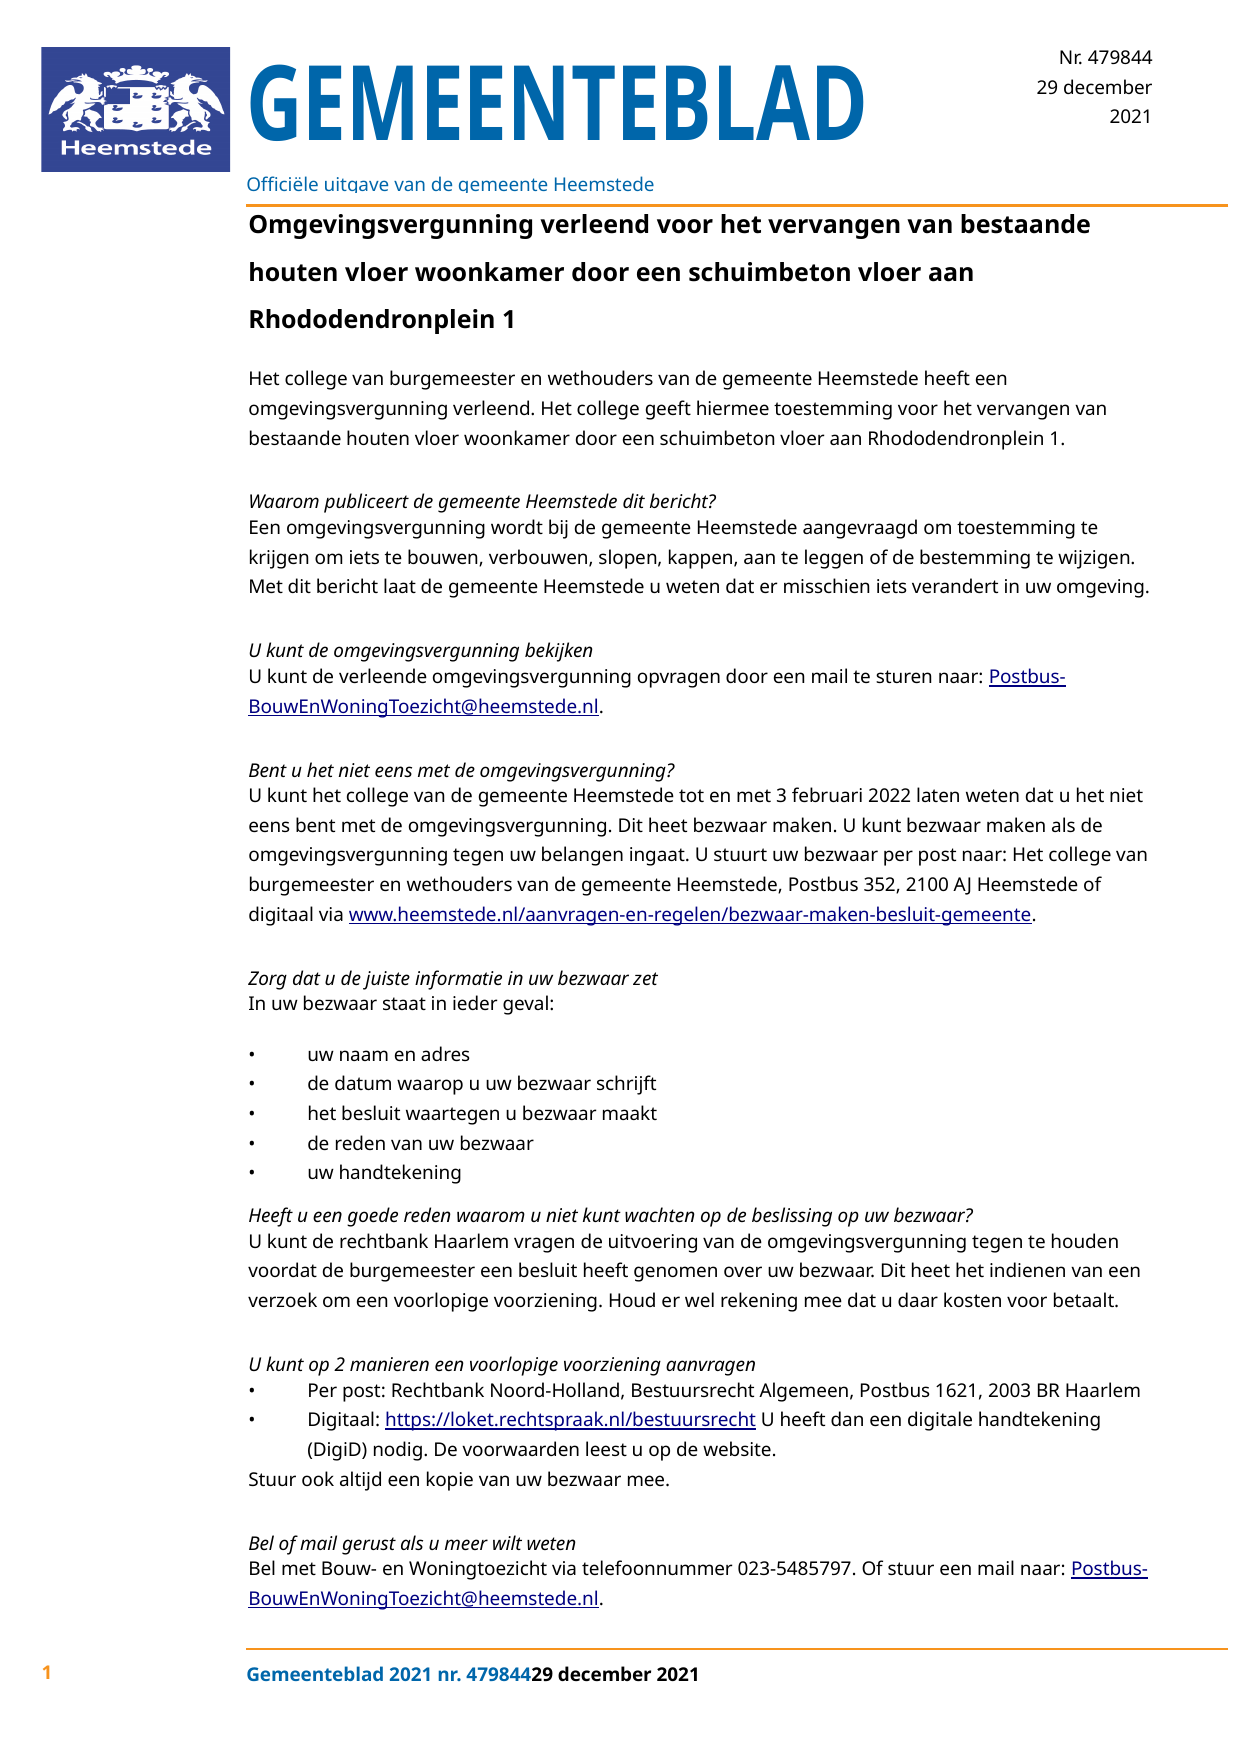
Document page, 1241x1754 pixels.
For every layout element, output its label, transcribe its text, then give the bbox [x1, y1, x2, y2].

text U kunt de omgevingsvergunning bekijken [248, 637, 1152, 663]
text Bel of mail gerust als u meer wilt weten [248, 1530, 1152, 1555]
text Heeft u een goede reden waarom u niet kunt wachten op de beslissing op uw bezwaar? [248, 1202, 1152, 1228]
text In uw bezwaar staat in ieder geval: [248, 991, 1152, 1016]
list het besluit waartegen u bezwaar maakt [248, 1100, 1152, 1126]
text Waarom publiceert de gemeente Heemstede dit bericht? [248, 489, 1152, 514]
text Bel met Bouw- en Woningtoezicht via telefoonnummer 023-5485797. Of stuur een mail naar: Postbus-BouwEnWoningToezicht@heemstede.nl. [248, 1555, 1152, 1611]
list uw handtekening [248, 1159, 1152, 1185]
text Omgevingsvergunning verleend voor het vervangen van bestaande houten vloer woonkamer door een schuimbeton vloer aan Rhododendronplein 1 [248, 207, 1152, 336]
text Zorg dat u de juiste informatie in uw bezwaar zet [248, 965, 1152, 991]
list Digitaal: https://loket.rechtspraak.nl/bestuursrecht U heeft dan een digitale handtekening (DigiD) nodig. De voorwaarden leest u op de website. [248, 1407, 1152, 1462]
picture [41, 47, 231, 172]
list de datum waarop u uw bezwaar schrijft [248, 1071, 1152, 1096]
text U kunt op 2 manieren een voorlopige voorziening aanvragen [248, 1351, 1152, 1377]
text Het college van burgemeester en wethouders van de gemeente Heemstede heeft een omgevingsvergunning verleend. Het college geeft hiermee toestemming voor het vervangen van bestaande houten vloer woonkamer door een schuimbeton vloer aan Rhododendronplein 1. [248, 366, 1152, 450]
text U kunt het college van de gemeente Heemstede tot en met 3 februari 2022 laten weten dat u het niet eens bent met de omgevingsvergunning. Dit heet bezwaar maken. U kunt bezwaar maken als de omgevingsvergunning tegen uw belangen ingaat. U stuurt uw bezwaar per post naar: Het college van burgemeester en wethouders van de gemeente Heemstede, Postbus 352, 2100 AJ Heemstede of digitaal via www.heemstede.nl/aanvragen-en-regelen/bezwaar-maken-besluit-gemeente. [248, 782, 1152, 927]
text Bent u het niet eens met de omgevingsvergunning? [248, 757, 1152, 782]
list uw naam en adres [248, 1041, 1152, 1067]
list de reden van uw bezwaar [248, 1130, 1152, 1155]
list Per post: Rechtbank Noord-Holland, Bestuursrecht Algemeen, Postbus 1621, 2003 BR Haarlem [248, 1377, 1152, 1403]
text Een omgevingsvergunning wordt bij de gemeente Heemstede aangevraagd om toestemming te krijgen om iets te bouwen, verbouwen, slopen, kappen, aan te leggen of de bestemming te wijzigen. Met dit bericht laat de gemeente Heemstede u weten dat er misschien iets verandert in uw omgeving. [248, 514, 1152, 599]
text Stuur ook altijd een kopie van uw bezwaar mee. [248, 1466, 1152, 1491]
text U kunt de rechtbank Haarlem vragen de uitvoering van de omgevingsvergunning tegen te houden voordat de burgemeester een besluit heeft genomen over uw bezwaar. Dit heet het indienen van een verzoek om een voorlopige voorziening. Houd er wel rekening mee dat u daar kosten voor betaalt. [248, 1228, 1152, 1313]
text U kunt de verleende omgevingsvergunning opvragen door een mail te sturen naar: Postbus-BouwEnWoningToezicht@heemstede.nl. [248, 663, 1152, 718]
